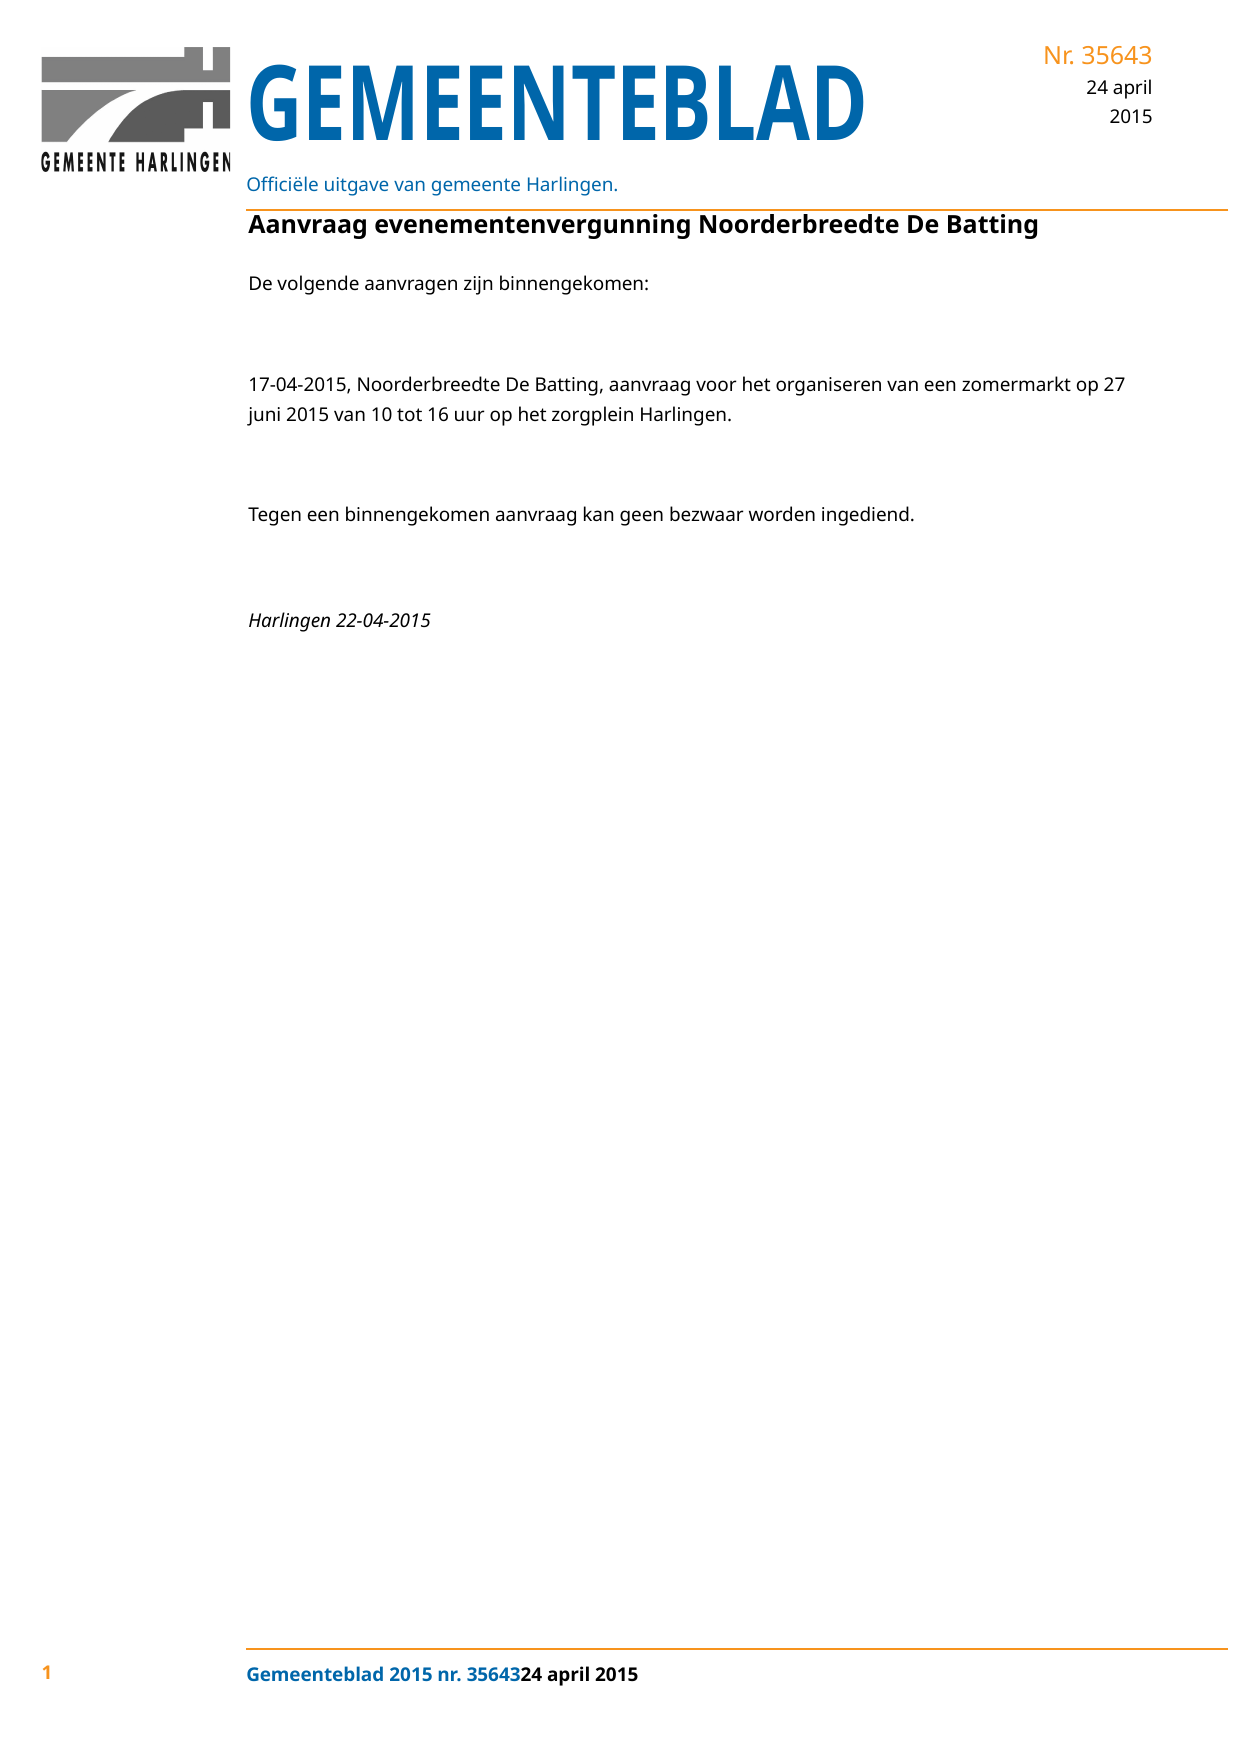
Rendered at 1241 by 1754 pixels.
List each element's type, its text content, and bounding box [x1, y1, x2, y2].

text De volgende aanvragen zijn binnengekomen: [248, 270, 1152, 296]
picture [41, 47, 231, 172]
text Tegen een binnengekomen aanvraag kan geen bezwaar worden ingediend. [248, 502, 1152, 527]
text Harlingen 22-04-2015 [248, 607, 1152, 633]
text 17-04-2015, Noorderbreedte De Batting, aanvraag voor het organiseren van een zomermarkt op 27 juni 2015 van 10 tot 16 uur op het zorgplein Harlingen. [248, 371, 1152, 426]
text Aanvraag evenementenvergunning Noorderbreedte De Batting [248, 211, 1152, 241]
